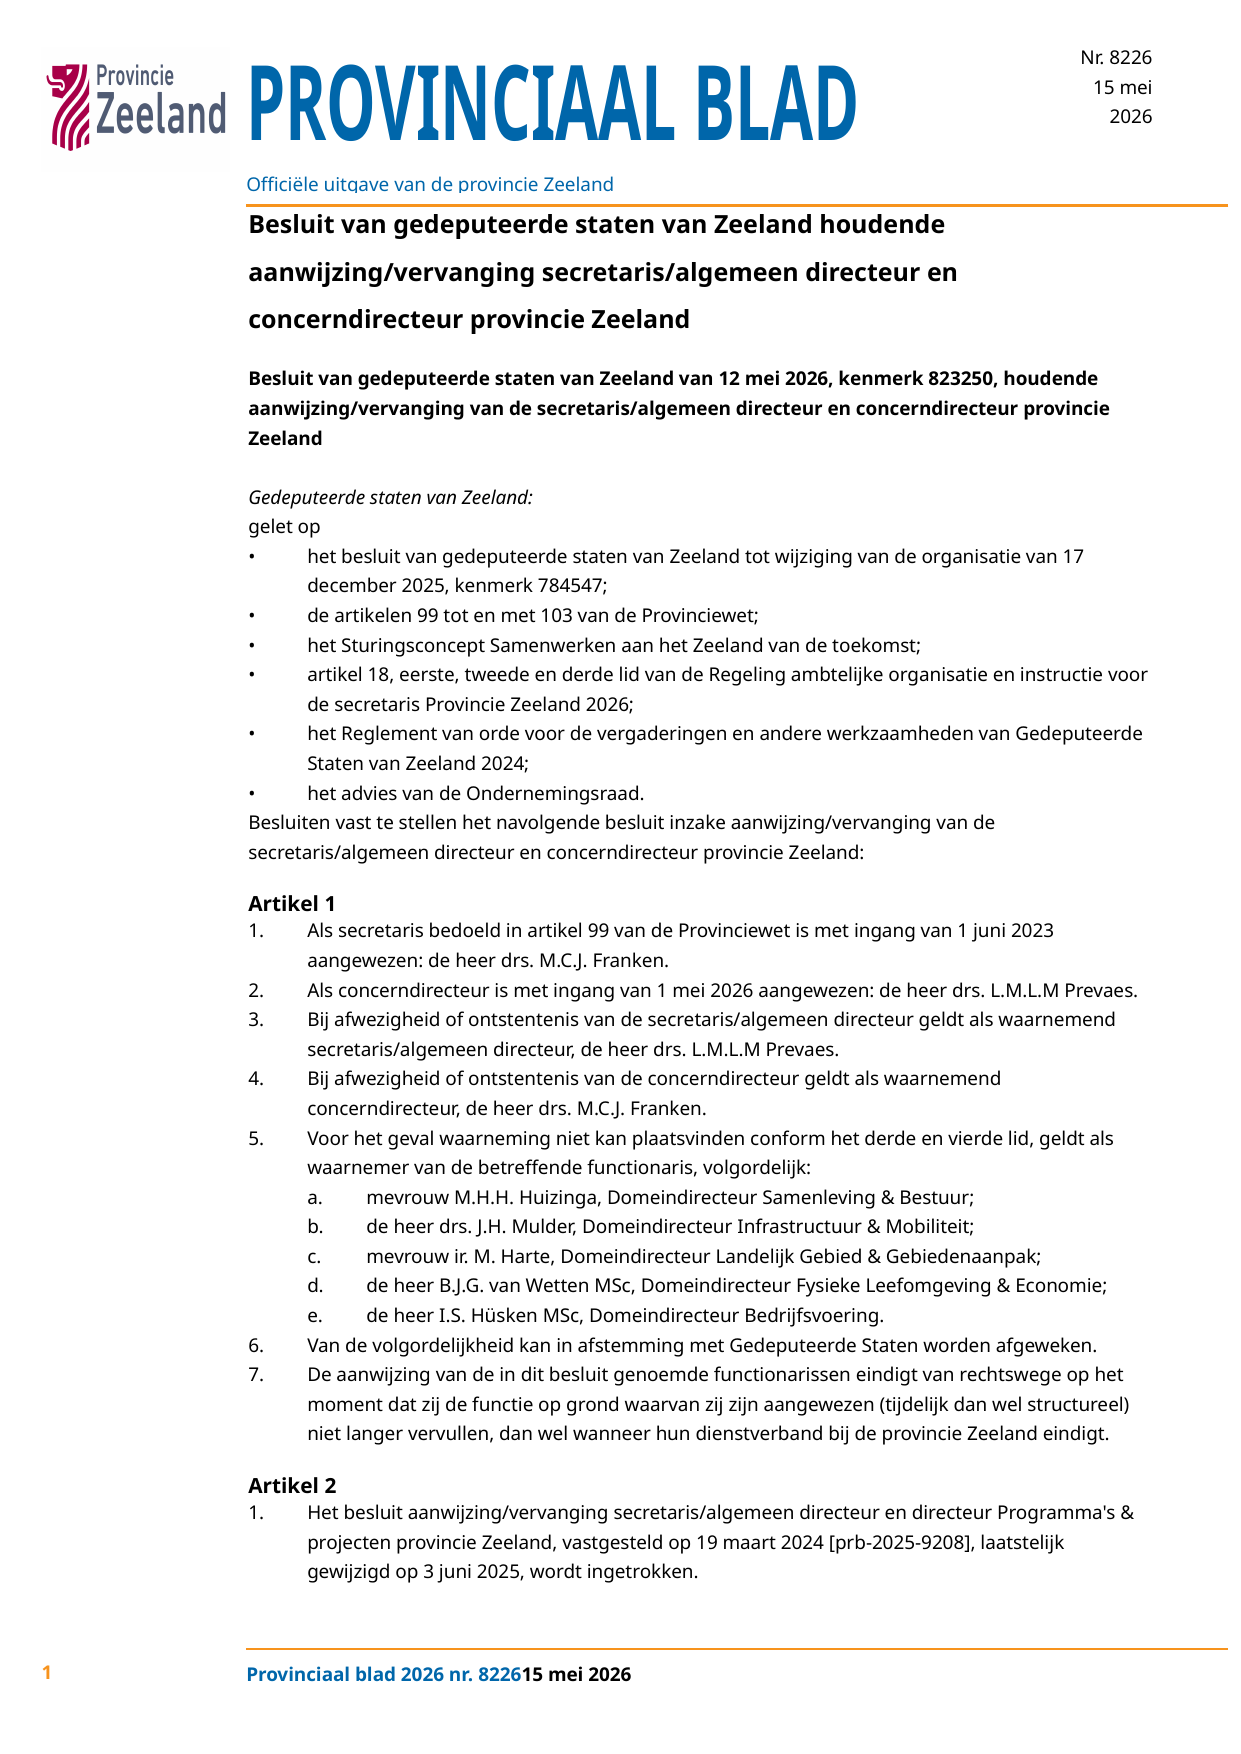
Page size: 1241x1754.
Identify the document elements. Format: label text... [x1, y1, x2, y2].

list Bij afwezigheid of ontstentenis van de secretaris/algemeen directeur geldt als waarnemend secretaris/algemeen directeur, de heer drs. L.M.L.M Prevaes. [248, 1006, 1152, 1062]
text Besluit van gedeputeerde staten van Zeeland van 12 mei 2026, kenmerk 823250, houdende aanwijzing/vervanging van de secretaris/algemeen directeur en concerndirecteur provincie Zeeland [248, 366, 1152, 450]
list De aanwijzing van de in dit besluit genoemde functionarissen eindigt van rechtswege op het moment dat zij de functie op grond waarvan zij zijn aangewezen (tijdelijk dan wel structureel) niet langer vervullen, dan wel wanneer hun dienstverband bij de provincie Zeeland eindigt. [248, 1361, 1152, 1446]
text Artikel 1 [248, 889, 1152, 918]
text Besluit van gedeputeerde staten van Zeeland houdende aanwijzing/vervanging secretaris/algemeen directeur en concerndirecteur provincie Zeeland [248, 207, 1152, 336]
list het Reglement van orde voor de vergaderingen en andere werkzaamheden van Gedeputeerde Staten van Zeeland 2024; [248, 721, 1152, 776]
text Artikel 2 [248, 1471, 1152, 1499]
list Bij afwezigheid of ontstentenis van de concerndirecteur geldt als waarnemend concerndirecteur, de heer drs. M.C.J. Franken. [248, 1066, 1152, 1121]
list Het besluit aanwijzing/vervanging secretaris/algemeen directeur en directeur Programma's & projecten provincie Zeeland, vastgesteld op 19 maart 2024 [prb-2025-9208], laatstelijk gewijzigd op 3 juni 2025, wordt ingetrokken. [248, 1499, 1152, 1584]
list mevrouw ir. M. Harte, Domeindirecteur Landelijk Gebied & Gebiedenaanpak; [307, 1243, 1152, 1269]
list Van de volgordelijkheid kan in afstemming met Gedeputeerde Staten worden afgeweken. [248, 1332, 1152, 1358]
list de heer drs. J.H. Mulder, Domeindirecteur Infrastructuur & Mobiliteit; [307, 1213, 1152, 1239]
list de artikelen 99 tot en met 103 van de Provinciewet; [248, 602, 1152, 628]
list artikel 18, eerste, tweede en derde lid van de Regeling ambtelijke organisatie en instructie voor de secretaris Provincie Zeeland 2026; [248, 661, 1152, 717]
list mevrouw M.H.H. Huizinga, Domeindirecteur Samenleving & Bestuur; [307, 1184, 1152, 1210]
text Gedeputeerde staten van Zeeland: [248, 484, 1152, 509]
text Besluiten vast te stellen het navolgende besluit inzake aanwijzing/vervanging van de secretaris/algemeen directeur en concerndirecteur provincie Zeeland: [248, 809, 1152, 864]
list de heer I.S. Hüsken MSc, Domeindirecteur Bedrijfsvoering. [307, 1302, 1152, 1328]
list Voor het geval waarneming niet kan plaatsvinden conform het derde en vierde lid, geldt als waarnemer van de betreffende functionaris, volgordelijk: [248, 1125, 1152, 1180]
picture [41, 47, 231, 172]
list het besluit van gedeputeerde staten van Zeeland tot wijziging van de organisatie van 17 december 2025, kenmerk 784547; [248, 543, 1152, 598]
text gelet op [248, 513, 1152, 539]
list het advies van de Ondernemingsraad. [248, 780, 1152, 805]
list de heer B.J.G. van Wetten MSc, Domeindirecteur Fysieke Leefomgeving & Economie; [307, 1273, 1152, 1298]
list Als secretaris bedoeld in artikel 99 van de Provinciewet is met ingang van 1 juni 2023 aangewezen: de heer drs. M.C.J. Franken. [248, 918, 1152, 973]
list het Sturingsconcept Samenwerken aan het Zeeland van de toekomst; [248, 632, 1152, 657]
list Als concerndirecteur is met ingang van 1 mei 2026 aangewezen: de heer drs. L.M.L.M Prevaes. [248, 977, 1152, 1003]
